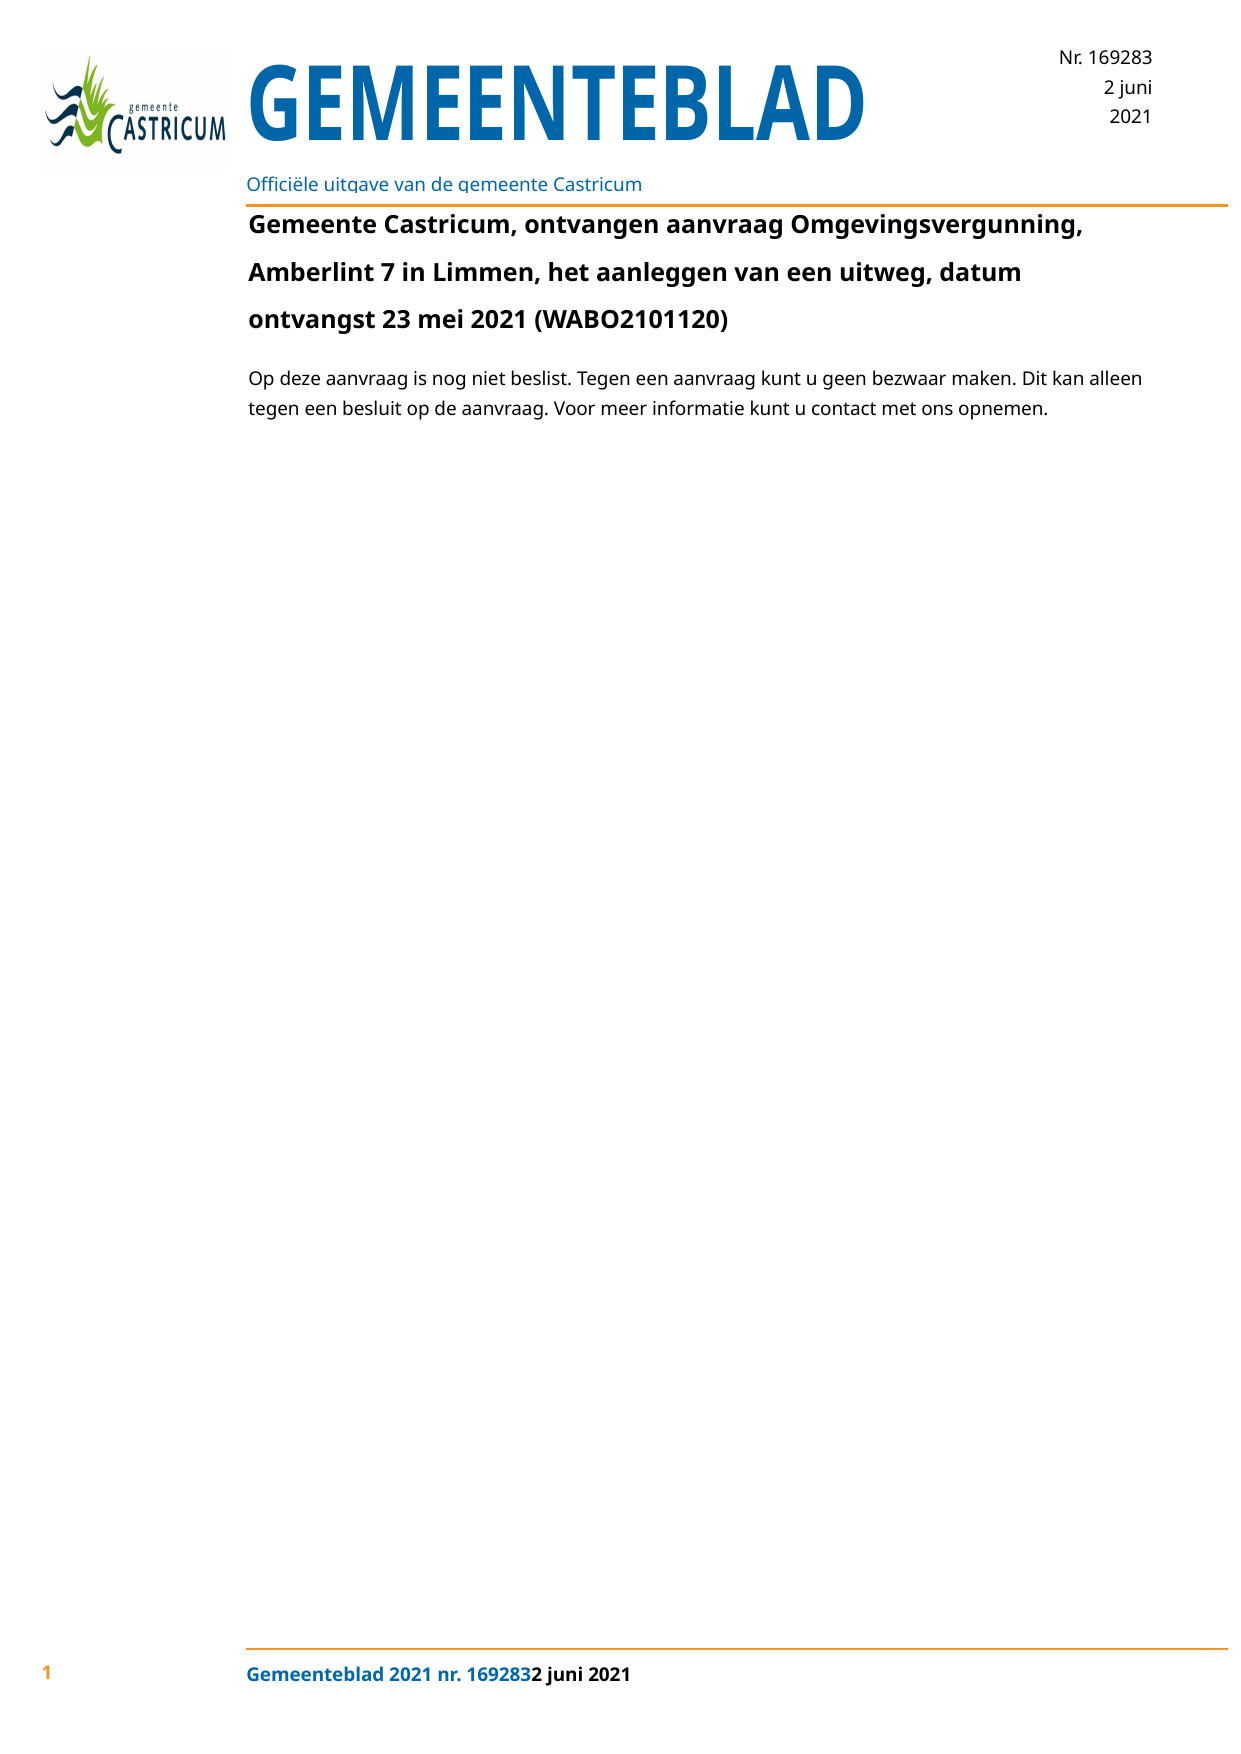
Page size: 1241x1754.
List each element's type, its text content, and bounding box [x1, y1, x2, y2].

text Op deze aanvraag is nog niet beslist. Tegen een aanvraag kunt u geen bezwaar maken. Dit kan alleen tegen een besluit op de aanvraag. Voor meer informatie kunt u contact met ons opnemen. [248, 366, 1152, 421]
text Gemeente Castricum, ontvangen aanvraag Omgevingsvergunning, Amberlint 7 in Limmen, het aanleggen van een uitweg, datum ontvangst 23 mei 2021 (WABO2101120) [248, 207, 1152, 336]
picture [41, 47, 231, 172]
